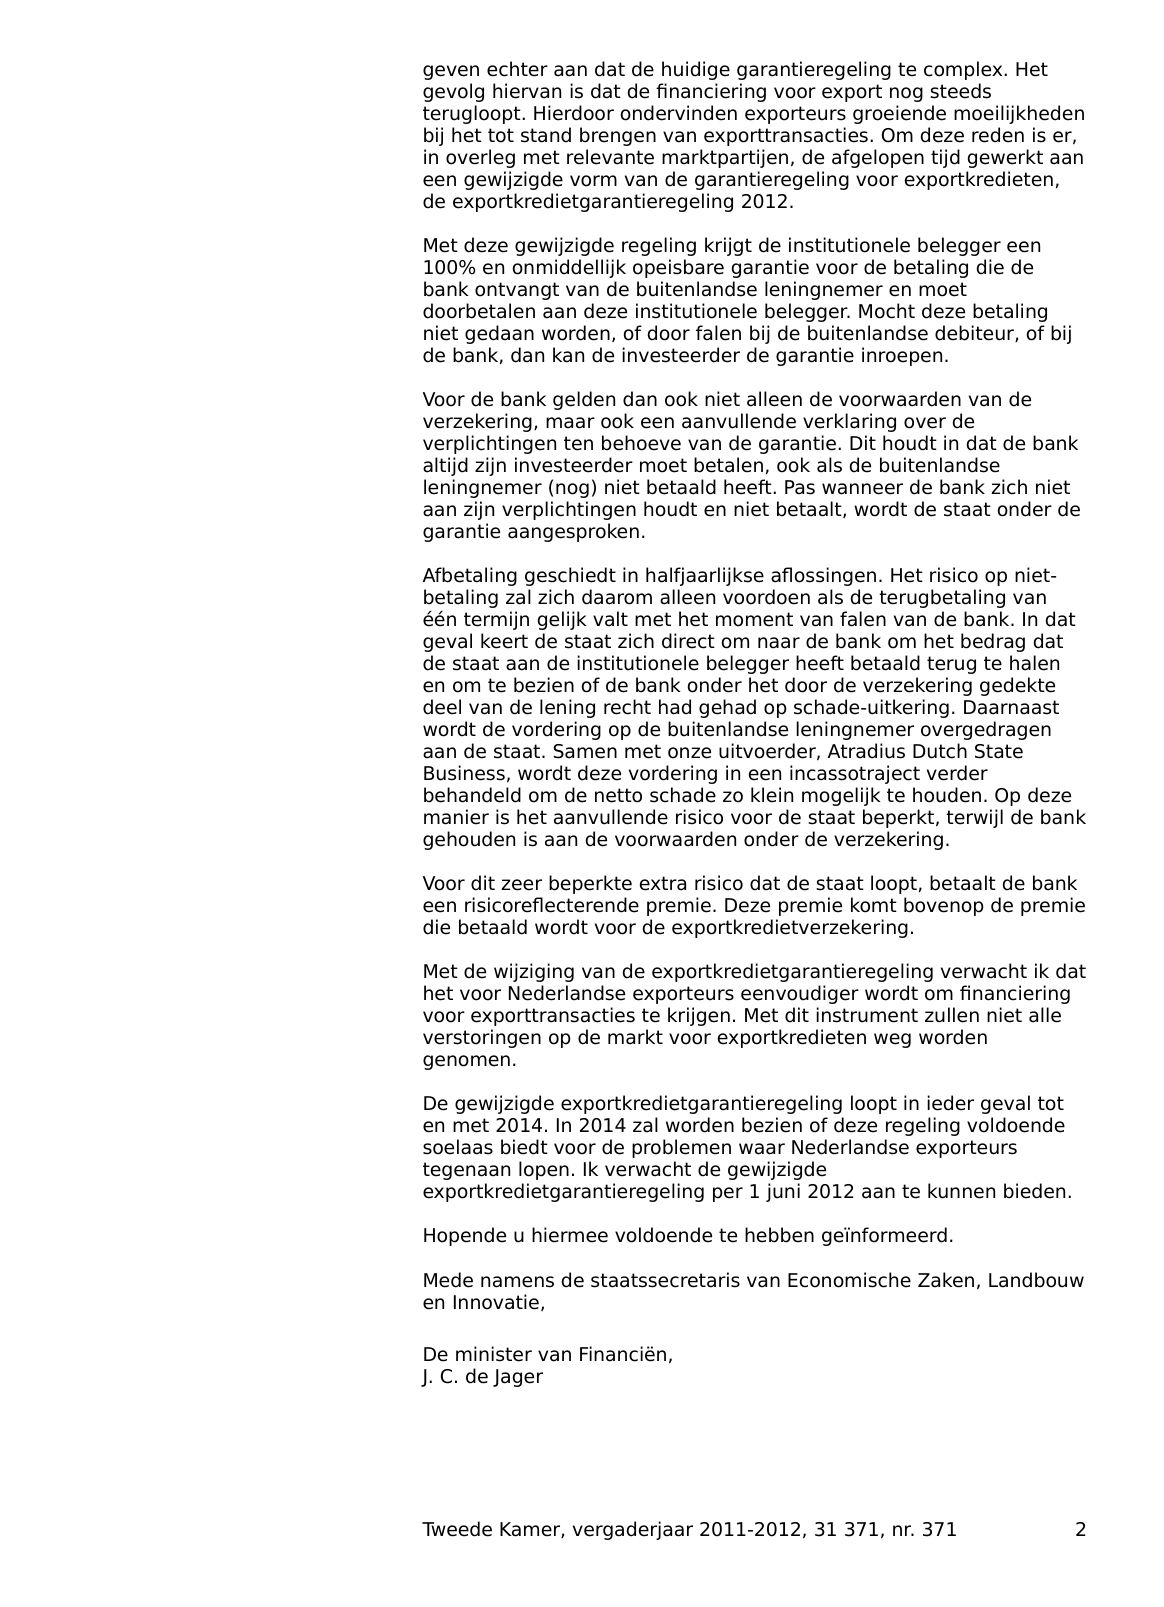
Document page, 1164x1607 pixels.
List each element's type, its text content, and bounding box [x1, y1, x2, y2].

text geven echter aan dat de huidige garantieregeling te complex. Het gevolg hiervan is dat de financiering voor export nog steeds terugloopt. Hierdoor ondervinden exporteurs groeiende moeilijkheden bij het tot stand brengen van exporttransacties. Om deze reden is er, in overleg met relevante marktpartijen, de afgelopen tijd gewerkt aan een gewijzigde vorm van de garantieregeling voor exportkredieten, de exportkredietgarantieregeling 2012. [422, 59, 1087, 213]
text Voor dit zeer beperkte extra risico dat de staat loopt, betaalt de bank een risicoreflecterende premie. Deze premie komt bovenop de premie die betaald wordt voor de exportkredietverzekering. [422, 873, 1087, 939]
text De minister van Financiën, J. C. de Jager [422, 1343, 1087, 1387]
text Met de wijziging van de exportkredietgarantieregeling verwacht ik dat het voor Nederlandse exporteurs eenvoudiger wordt om financiering voor exporttransacties te krijgen. Met dit instrument zullen niet alle verstoringen op de markt voor exportkredieten weg worden genomen. [422, 961, 1087, 1071]
text Met deze gewijzigde regeling krijgt de institutionele belegger een 100% en onmiddellijk opeisbare garantie voor de betaling die de bank ontvangt van de buitenlandse leningnemer en moet doorbetalen aan deze institutionele belegger. Mocht deze betaling niet gedaan worden, of door falen bij de buitenlandse debiteur, of bij de bank, dan kan de investeerder de garantie inroepen. [422, 235, 1087, 367]
text De gewijzigde exportkredietgarantieregeling loopt in ieder geval tot en met 2014. In 2014 zal worden bezien of deze regeling voldoende soelaas biedt voor de problemen waar Nederlandse exporteurs tegenaan lopen. Ik verwacht de gewijzigde exportkredietgarantieregeling per 1 juni 2012 aan te kunnen bieden. [422, 1093, 1087, 1203]
text Hopende u hiermee voldoende te hebben geïnformeerd. [422, 1225, 1087, 1247]
text Voor de bank gelden dan ook niet alleen de voorwaarden van de verzekering, maar ook een aanvullende verklaring over de verplichtingen ten behoeve van de garantie. Dit houdt in dat de bank altijd zijn investeerder moet betalen, ook als de buitenlandse leningnemer (nog) niet betaald heeft. Pas wanneer de bank zich niet aan zijn verplichtingen houdt en niet betaalt, wordt de staat onder de garantie aangesproken. [422, 389, 1087, 543]
text Mede namens de staatssecretaris van Economische Zaken, Landbouw en Innovatie, [422, 1269, 1087, 1313]
text Afbetaling geschiedt in halfjaarlijkse aflossingen. Het risico op niet-betaling zal zich daarom alleen voordoen als de terugbetaling van één termijn gelijk valt met het moment van falen van de bank. In dat geval keert de staat zich direct om naar de bank om het bedrag dat de staat aan de institutionele belegger heeft betaald terug te halen en om te bezien of de bank onder het door de verzekering gedekte deel van de lening recht had gehad op schade-uitkering. Daarnaast wordt de vordering op de buitenlandse leningnemer overgedragen aan de staat. Samen met onze uitvoerder, Atradius Dutch State Business, wordt deze vordering in een incassotraject verder behandeld om de netto schade zo klein mogelijk te houden. Op deze manier is het aanvullende risico voor de staat beperkt, terwijl de bank gehouden is aan de voorwaarden onder de verzekering. [422, 565, 1087, 851]
